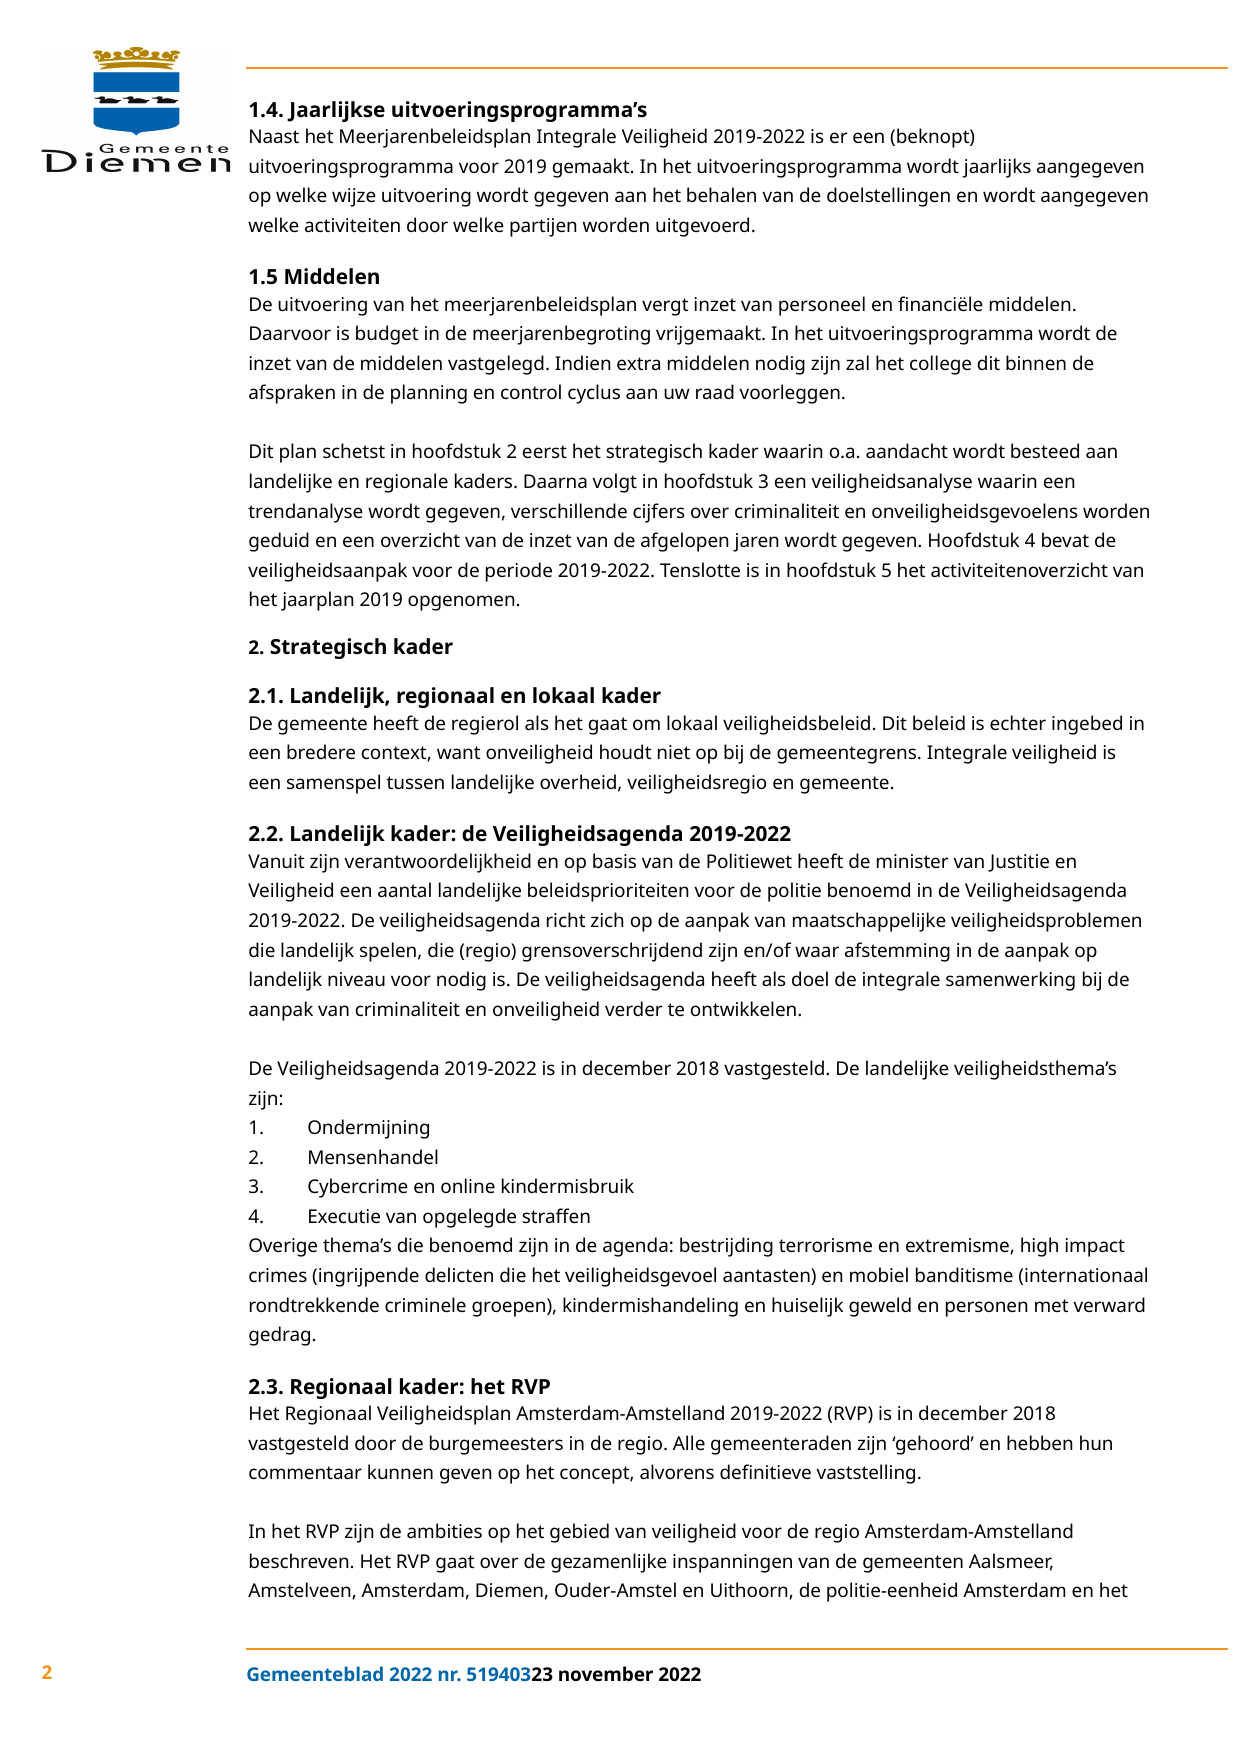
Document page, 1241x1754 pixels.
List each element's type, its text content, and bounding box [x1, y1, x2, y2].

text De uitvoering van het meerjarenbeleidsplan vergt inzet van personeel en financiële middelen. Daarvoor is budget in de meerjarenbegroting vrijgemaakt. In het uitvoeringsprogramma wordt de inzet van de middelen vastgelegd. Indien extra middelen nodig zijn zal het college dit binnen de afspraken in de planning en control cyclus aan uw raad voorleggen. [248, 291, 1152, 405]
text Vanuit zijn verantwoordelijkheid en op basis van de Politiewet heeft de minister van Justitie en Veiligheid een aantal landelijke beleidsprioriteiten voor de politie benoemd in de Veiligheidsagenda 2019-2022. De veiligheidsagenda richt zich op de aanpak van maatschappelijke veiligheidsproblemen die landelijk spelen, die (regio) grensoverschrijdend zijn en/of waar afstemming in de aanpak op landelijk niveau voor nodig is. De veiligheidsagenda heeft als doel de integrale samenwerking bij de aanpak van criminaliteit en onveiligheid verder te ontwikkelen. [248, 848, 1152, 1022]
picture [41, 47, 231, 172]
text In het RVP zijn de ambities op het gebied van veiligheid voor de regio Amsterdam-Amstelland beschreven. Het RVP gaat over de gezamenlijke inspanningen van de gemeenten Aalsmeer, Amstelveen, Amsterdam, Diemen, Ouder-Amstel en Uithoorn, de politie-eenheid Amsterdam en het [248, 1518, 1152, 1603]
text 1.4. Jaarlijkse uitvoeringsprogramma’s [248, 95, 1152, 123]
text Dit plan schetst in hoofdstuk 2 eerst het strategisch kader waarin o.a. aandacht wordt besteed aan landelijke en regionale kaders. Daarna volgt in hoofdstuk 3 een veiligheidsanalyse waarin een trendanalyse wordt gegeven, verschillende cijfers over criminaliteit en onveiligheidsgevoelens worden geduid en een overzicht van de inzet van de afgelopen jaren wordt gegeven. Hoofdstuk 4 bevat de veiligheidsaanpak voor de periode 2019-2022. Tenslotte is in hoofdstuk 5 het activiteitenoverzicht van het jaarplan 2019 opgenomen. [248, 439, 1152, 612]
text 2. Strategisch kader [248, 632, 1152, 661]
list Ondermijning [248, 1114, 1152, 1140]
text De Veiligheidsagenda 2019-2022 is in december 2018 vastgesteld. De landelijke veiligheidsthema’s zijn: [248, 1055, 1152, 1110]
text 1.5 Middelen [248, 262, 1152, 291]
text Het Regionaal Veiligheidsplan Amsterdam-Amstelland 2019-2022 (RVP) is in december 2018 vastgesteld door de burgemeesters in de regio. Alle gemeenteraden zijn ‘gehoord’ en hebben hun commentaar kunnen geven op het concept, alvorens definitieve vaststelling. [248, 1400, 1152, 1485]
list Executie van opgelegde straffen [248, 1203, 1152, 1229]
text 2.1. Landelijk, regionaal en lokaal kader [248, 682, 1152, 710]
list Cybercrime en online kindermisbruik [248, 1173, 1152, 1199]
text 2.2. Landelijk kader: de Veiligheidsagenda 2019-2022 [248, 819, 1152, 848]
list Mensenhandel [248, 1144, 1152, 1169]
text Naast het Meerjarenbeleidsplan Integrale Veiligheid 2019-2022 is er een (beknopt) uitvoeringsprogramma voor 2019 gemaakt. In het uitvoeringsprogramma wordt jaarlijks aangegeven op welke wijze uitvoering wordt gegeven aan het behalen van de doelstellingen en wordt aangegeven welke activiteiten door welke partijen worden uitgevoerd. [248, 123, 1152, 238]
text De gemeente heeft de regierol als het gaat om lokaal veiligheidsbeleid. Dit beleid is echter ingebed in een bredere context, want onveiligheid houdt niet op bij de gemeentegrens. Integrale veiligheid is een samenspel tussen landelijke overheid, veiligheidsregio en gemeente. [248, 710, 1152, 795]
text 2.3. Regionaal kader: het RVP [248, 1372, 1152, 1400]
text Overige thema’s die benoemd zijn in de agenda: bestrijding terrorisme en extremisme, high impact crimes (ingrijpende delicten die het veiligheidsgevoel aantasten) en mobiel banditisme (internationaal rondtrekkende criminele groepen), kindermishandeling en huiselijk geweld en personen met verward gedrag. [248, 1233, 1152, 1347]
